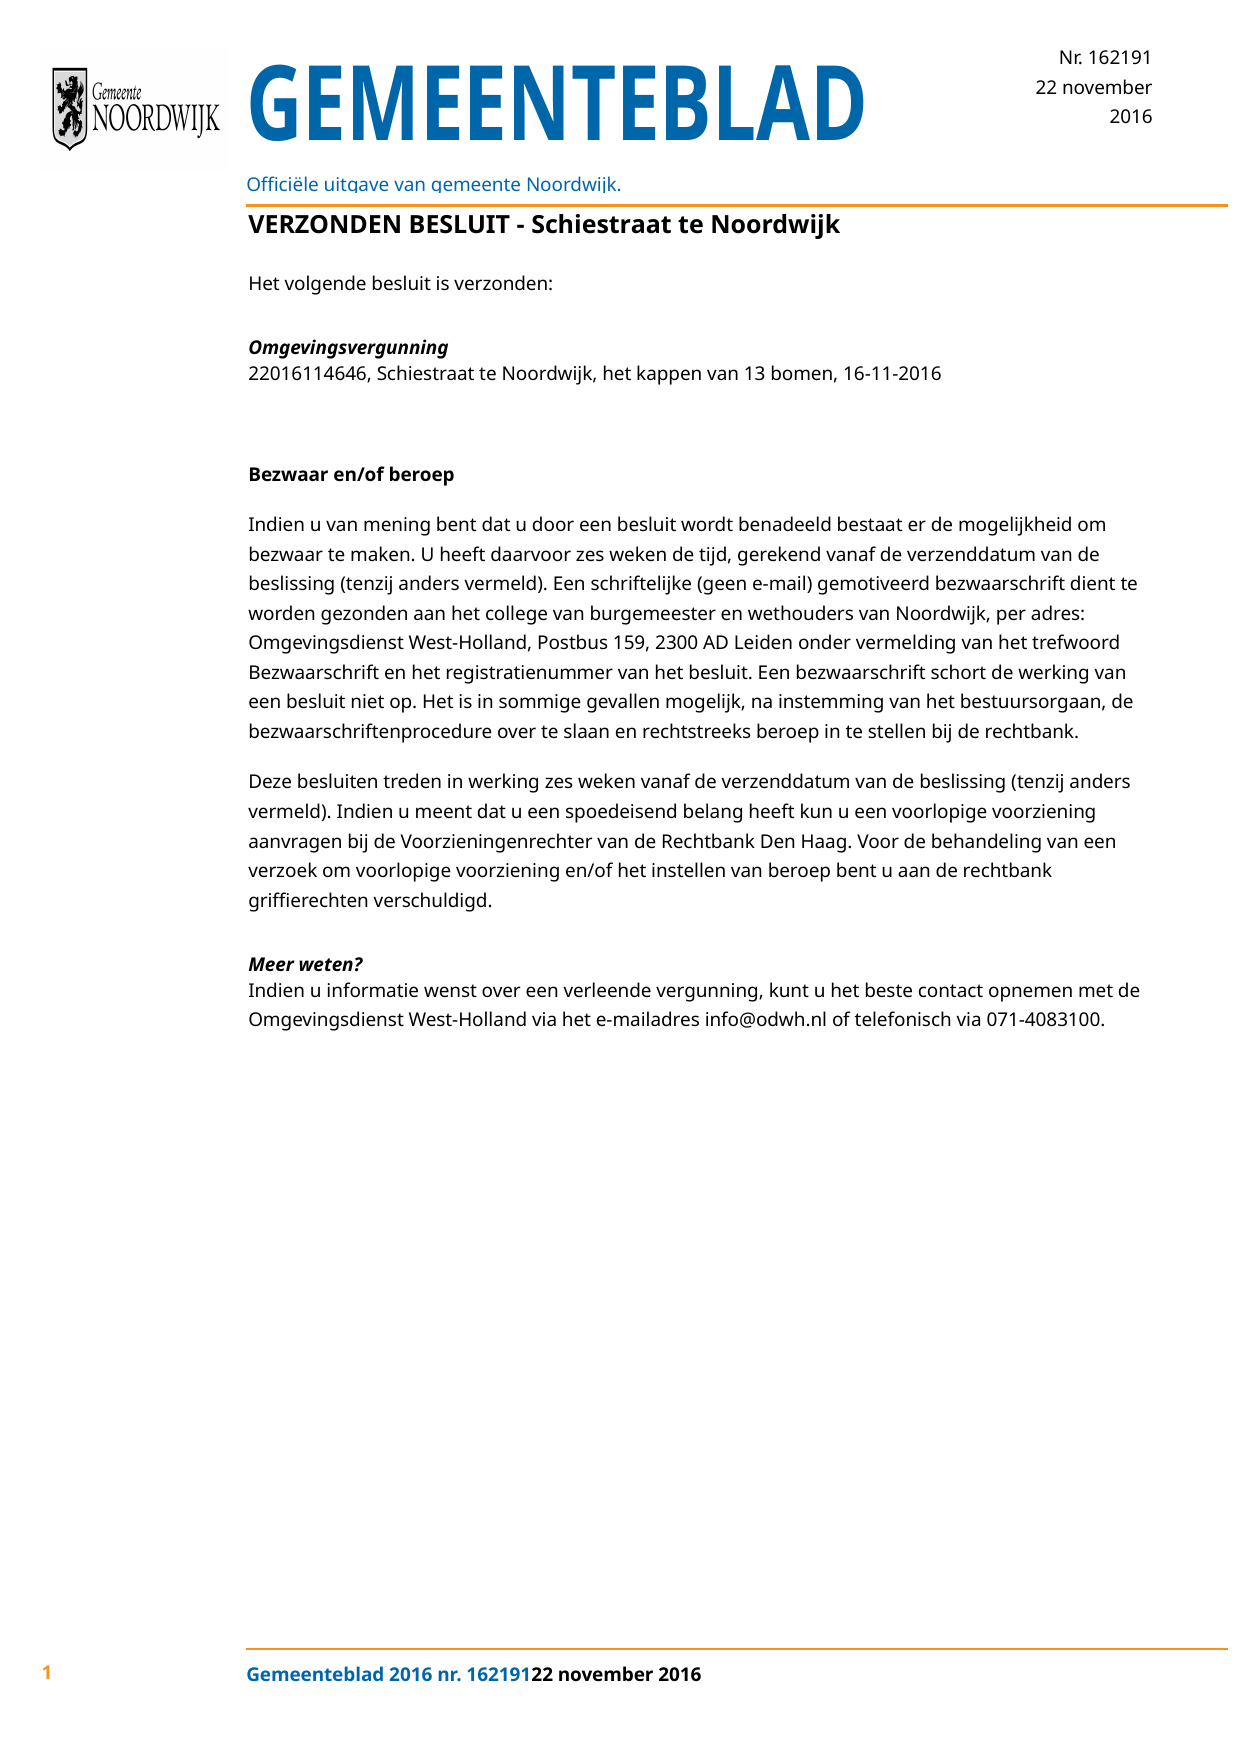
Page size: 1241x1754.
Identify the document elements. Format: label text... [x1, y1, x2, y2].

text Meer weten? [248, 951, 1152, 977]
text Indien u van mening bent dat u door een besluit wordt benadeeld bestaat er de mogelijkheid om bezwaar te maken. U heeft daarvoor zes weken de tijd, gerekend vanaf de verzenddatum van de beslissing (tenzij anders vermeld). Een schriftelijke (geen e-mail) gemotiveerd bezwaarschrift dient te worden gezonden aan het college van burgemeester en wethouders van Noordwijk, per adres: Omgevingsdienst West-Holland, Postbus 159, 2300 AD Leiden onder vermelding van het trefwoord Bezwaarschrift en het registratienummer van het besluit. Een bezwaarschrift schort de werking van een besluit niet op. Het is in sommige gevallen mogelijk, na instemming van het bestuursorgaan, de bezwaarschriftenprocedure over te slaan en rechtstreeks beroep in te stellen bij de rechtbank. [248, 511, 1152, 744]
text Omgevingsvergunning [248, 334, 1152, 360]
text 22016114646, Schiestraat te Noordwijk, het kappen van 13 bomen, 16-11-2016 [248, 360, 1152, 386]
text Bezwaar en/of beroep [248, 461, 1152, 487]
text VERZONDEN BESLUIT - Schiestraat te Noordwijk [248, 207, 1152, 241]
text Het volgende besluit is verzonden: [248, 270, 1152, 296]
text Deze besluiten treden in werking zes weken vanaf de verzenddatum van de beslissing (tenzij anders vermeld). Indien u meent dat u een spoedeisend belang heeft kun u een voorlopige voorziening aanvragen bij de Voorzieningenrechter van de Rechtbank Den Haag. Voor de behandeling van een verzoek om voorlopige voorziening en/of het instellen van beroep bent u aan de rechtbank griffierechten verschuldigd. [248, 769, 1152, 913]
text Indien u informatie wenst over een verleende vergunning, kunt u het beste contact opnemen met de Omgevingsdienst West-Holland via het e-mailadres info@odwh.nl of telefonisch via 071-4083100. [248, 977, 1152, 1032]
picture [41, 47, 231, 172]
